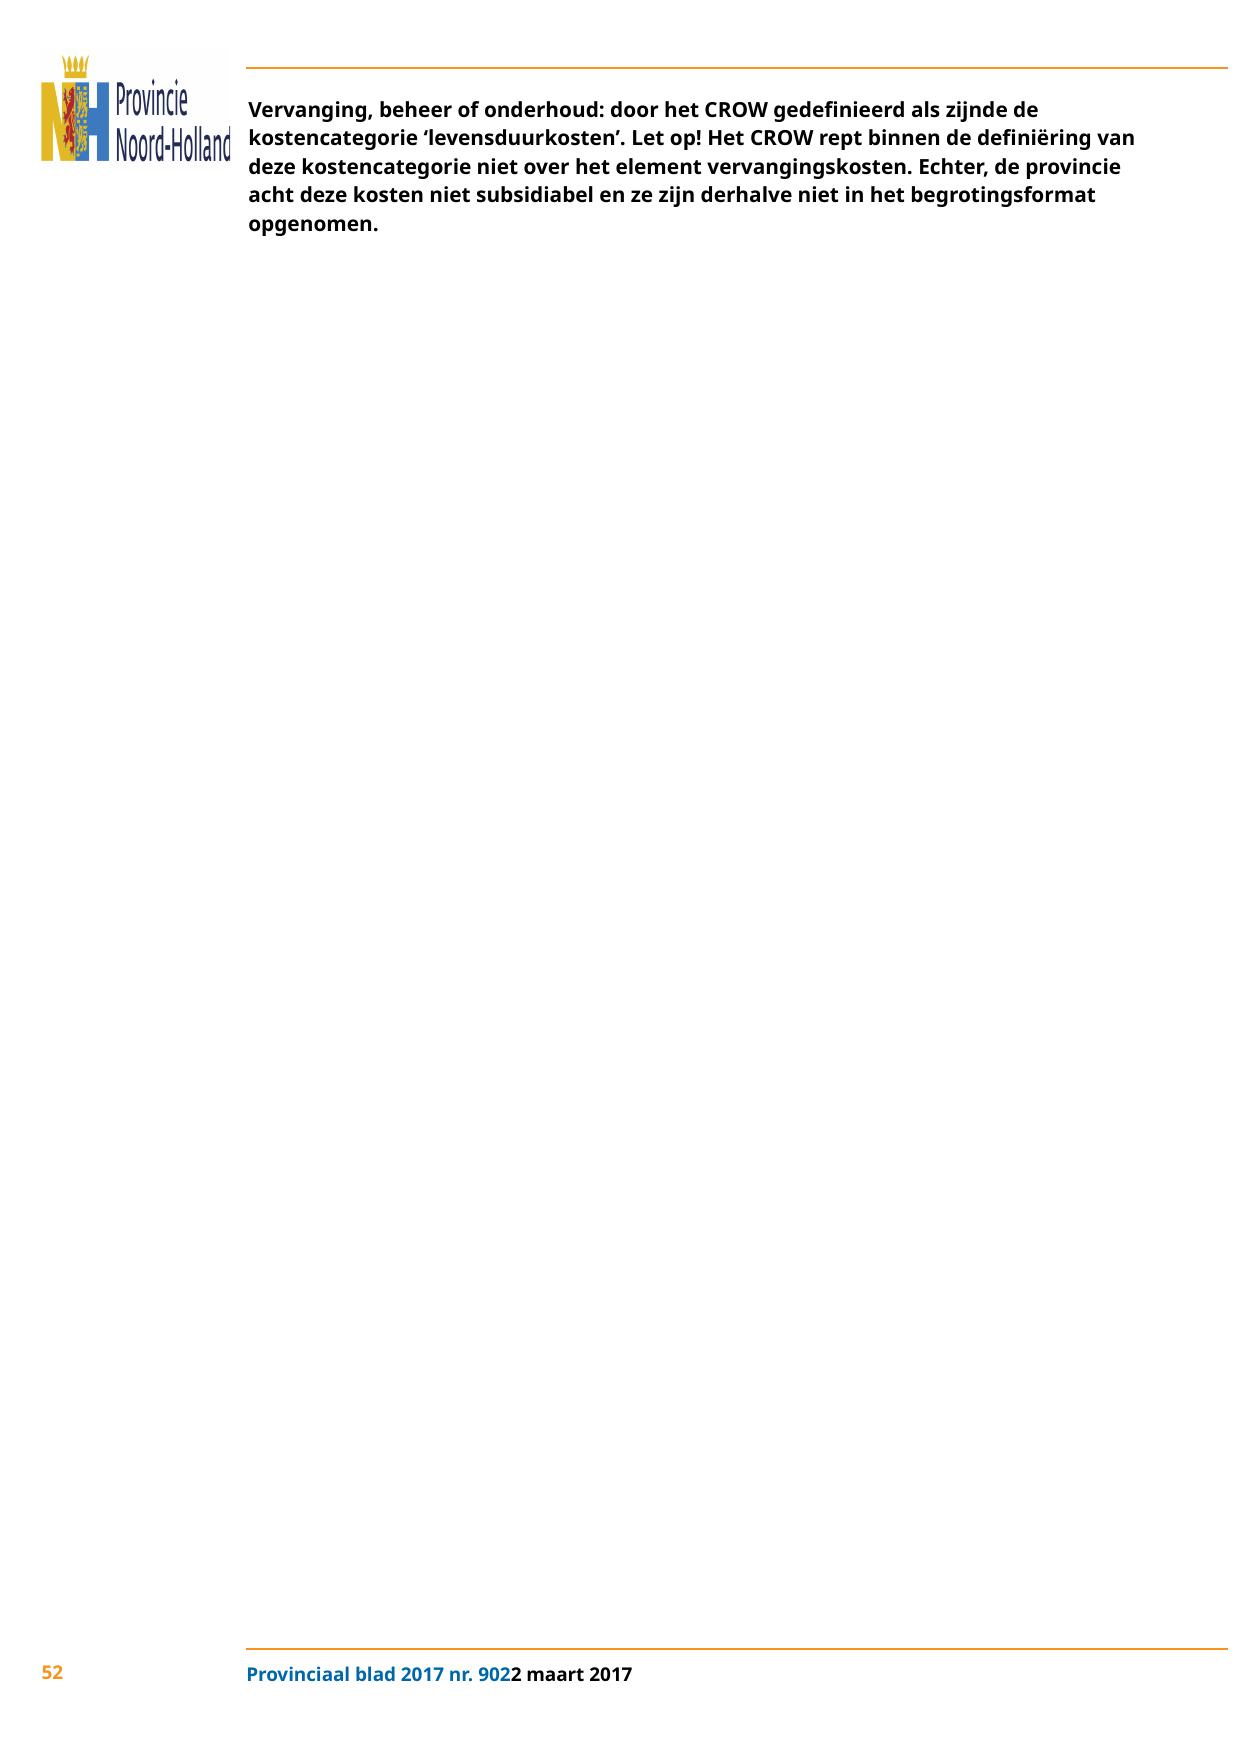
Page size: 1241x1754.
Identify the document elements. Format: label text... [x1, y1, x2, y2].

picture [41, 47, 231, 172]
text Vervanging, beheer of onderhoud: door het CROW gedefinieerd als zijnde de kostencategorie ‘levensduurkosten’. Let op! Het CROW rept binnen de definiëring van deze kostencategorie niet over het element vervangingskosten. Echter, de provincie acht deze kosten niet subsidiabel en ze zijn derhalve niet in het begrotingsformat opgenomen. [248, 95, 1152, 237]
